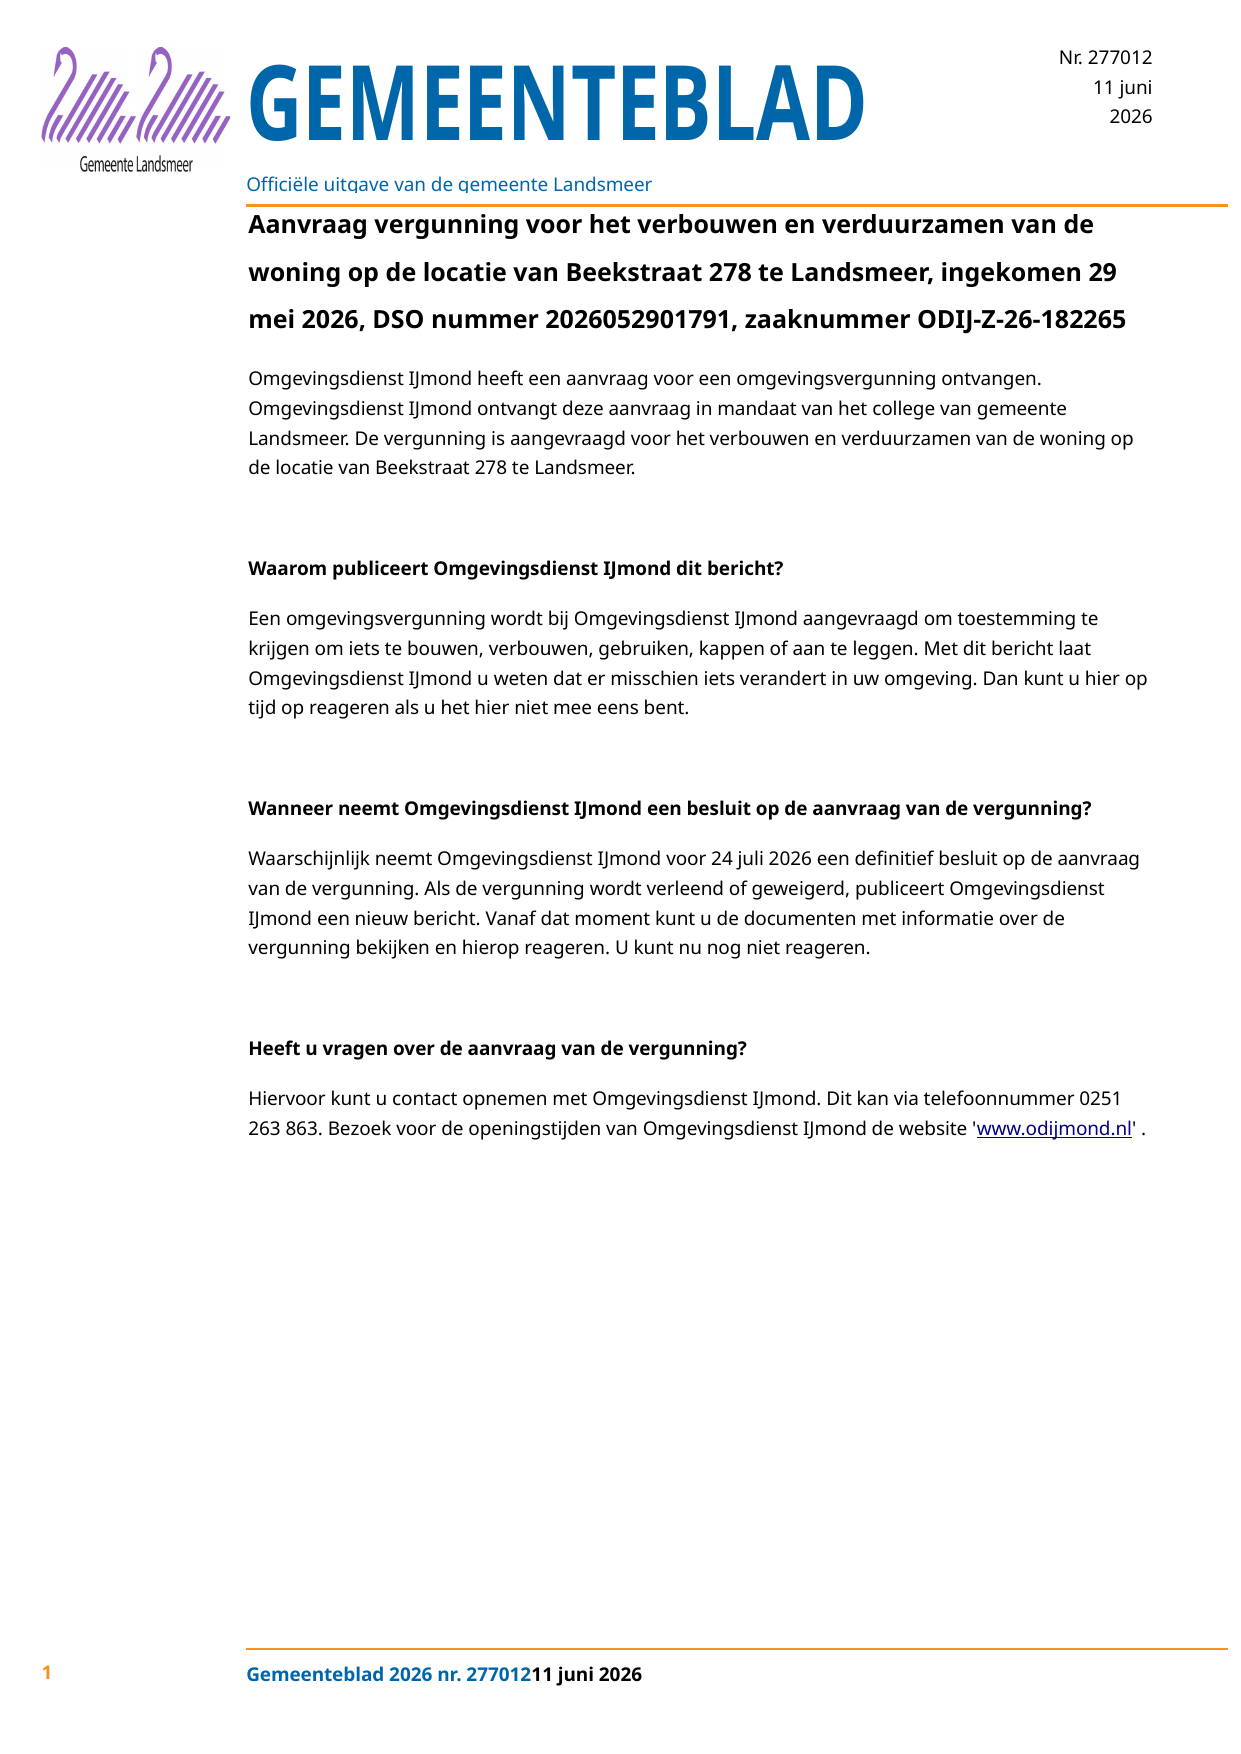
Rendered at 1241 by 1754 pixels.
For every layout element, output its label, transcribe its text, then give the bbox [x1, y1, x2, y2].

text Aanvraag vergunning voor het verbouwen en verduurzamen van de woning op de locatie van Beekstraat 278 te Landsmeer, ingekomen 29 mei 2026, DSO nummer 2026052901791, zaaknummer ODIJ-Z-26-182265 [248, 207, 1152, 336]
picture [41, 47, 231, 172]
text Waarschijnlijk neemt Omgevingsdienst IJmond voor 24 juli 2026 een definitief besluit op de aanvraag van de vergunning. Als de vergunning wordt verleend of geweigerd, publiceert Omgevingsdienst IJmond een nieuw bericht. Vanaf dat moment kunt u de documenten met informatie over de vergunning bekijken en hierop reageren. U kunt nu nog niet reageren. [248, 846, 1152, 960]
text Een omgevingsvergunning wordt bij Omgevingsdienst IJmond aangevraagd om toestemming te krijgen om iets te bouwen, verbouwen, gebruiken, kappen of aan te leggen. Met dit bericht laat Omgevingsdienst IJmond u weten dat er misschien iets verandert in uw omgeving. Dan kunt u hier op tijd op reageren als u het hier niet mee eens bent. [248, 606, 1152, 720]
text Wanneer neemt Omgevingsdienst IJmond een besluit op de aanvraag van de vergunning? [248, 795, 1152, 821]
text Heeft u vragen over de aanvraag van de vergunning? [248, 1035, 1152, 1061]
text Waarom publiceert Omgevingsdienst IJmond dit bericht? [248, 555, 1152, 581]
text Omgevingsdienst IJmond heeft een aanvraag voor een omgevingsvergunning ontvangen. Omgevingsdienst IJmond ontvangt deze aanvraag in mandaat van het college van gemeente Landsmeer. De vergunning is aangevraagd voor het verbouwen en verduurzamen van de woning op de locatie van Beekstraat 278 te Landsmeer. [248, 366, 1152, 480]
text Hiervoor kunt u contact opnemen met Omgevingsdienst IJmond. Dit kan via telefoonnummer 0251 263 863. Bezoek voor de openingstijden van Omgevingsdienst IJmond de website 'www.odijmond.nl' . [248, 1086, 1152, 1141]
